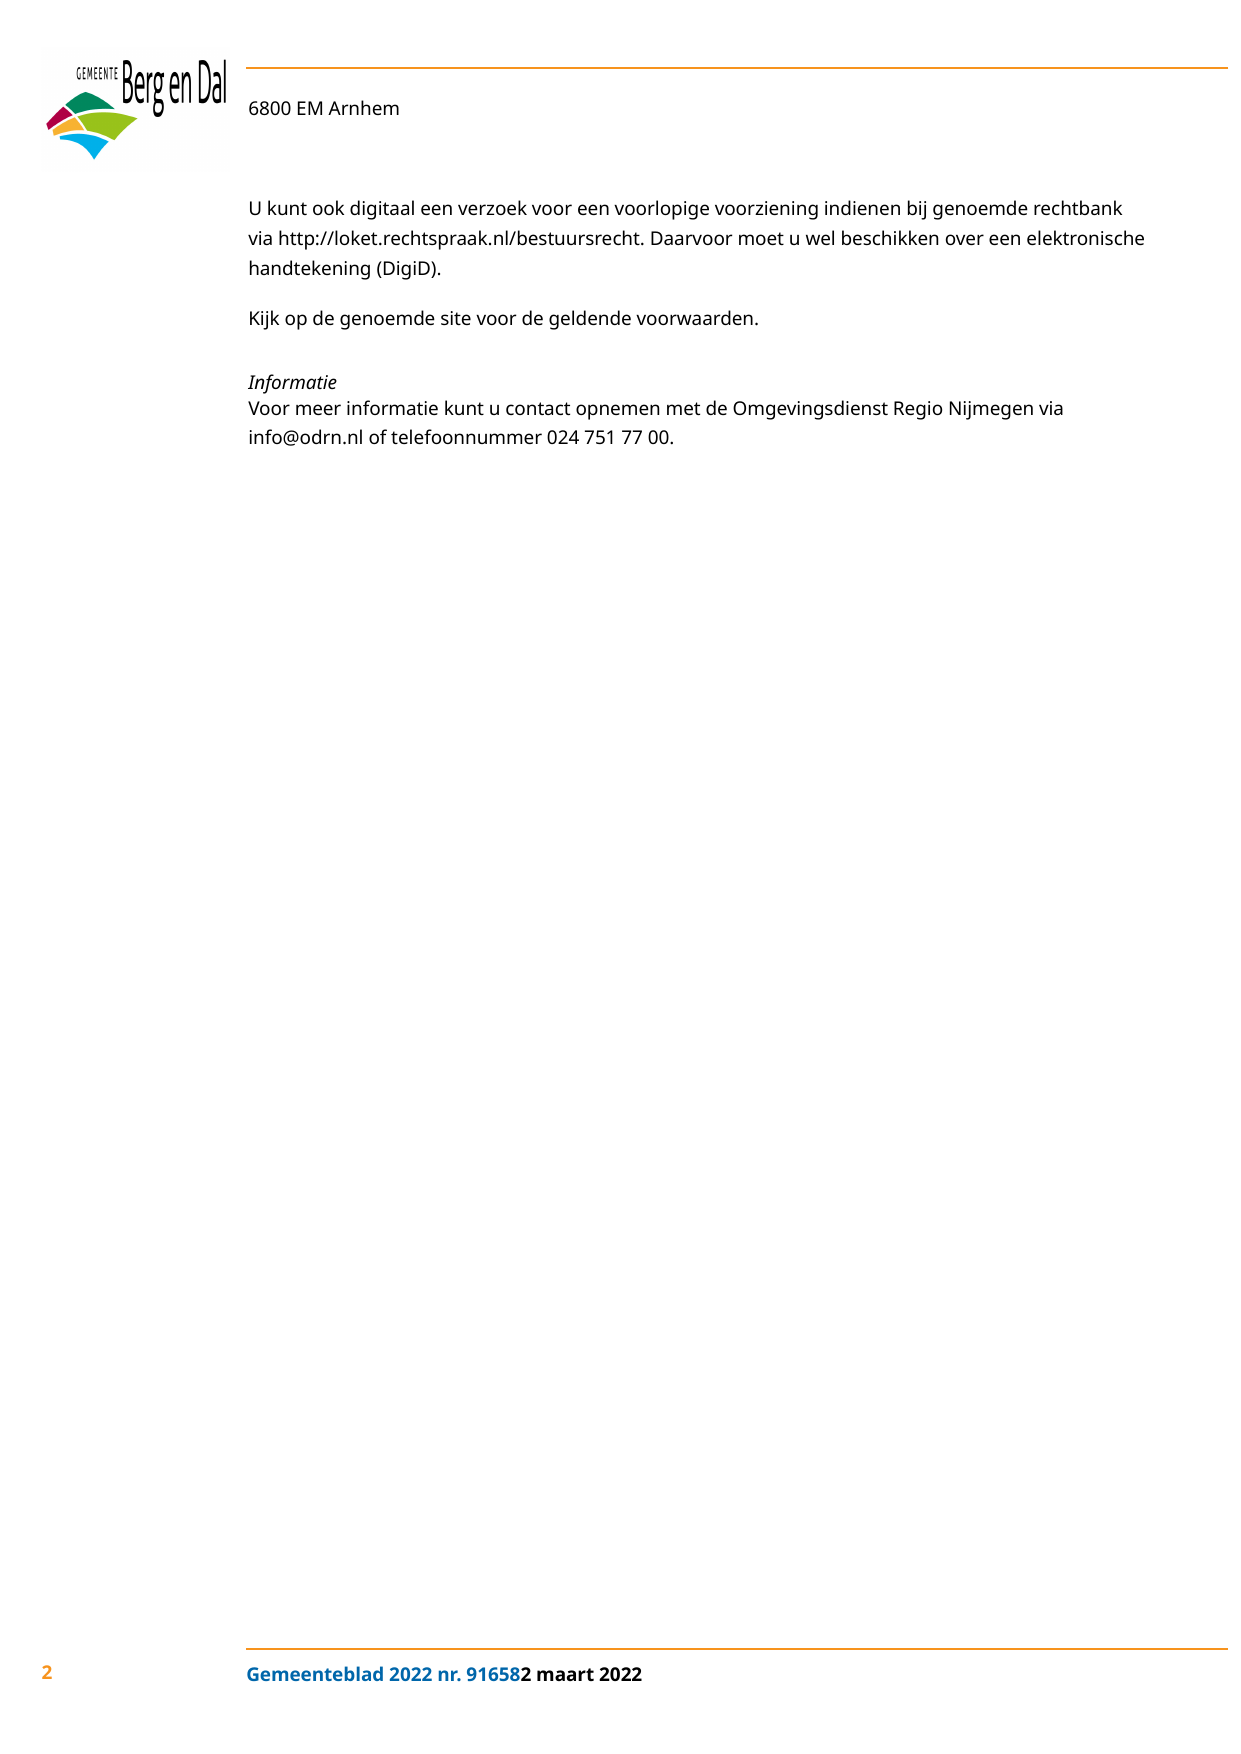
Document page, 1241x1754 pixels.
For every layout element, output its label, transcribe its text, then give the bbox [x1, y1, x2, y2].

text Voor meer informatie kunt u contact opnemen met de Omgevingsdienst Regio Nijmegen via info@odrn.nl of telefoonnummer 024 751 77 00. [248, 395, 1152, 450]
text 6800 EM Arnhem [248, 95, 1152, 121]
picture [41, 47, 231, 172]
text Kijk op de genoemde site voor de geldende voorwaarden. [248, 305, 1152, 331]
text Informatie [248, 369, 1152, 395]
text U kunt ook digitaal een verzoek voor een voorlopige voorziening indienen bij genoemde rechtbank via http://loket.rechtspraak.nl/bestuursrecht. Daarvoor moet u wel beschikken over een elektronische handtekening (DigiD). [248, 196, 1152, 281]
